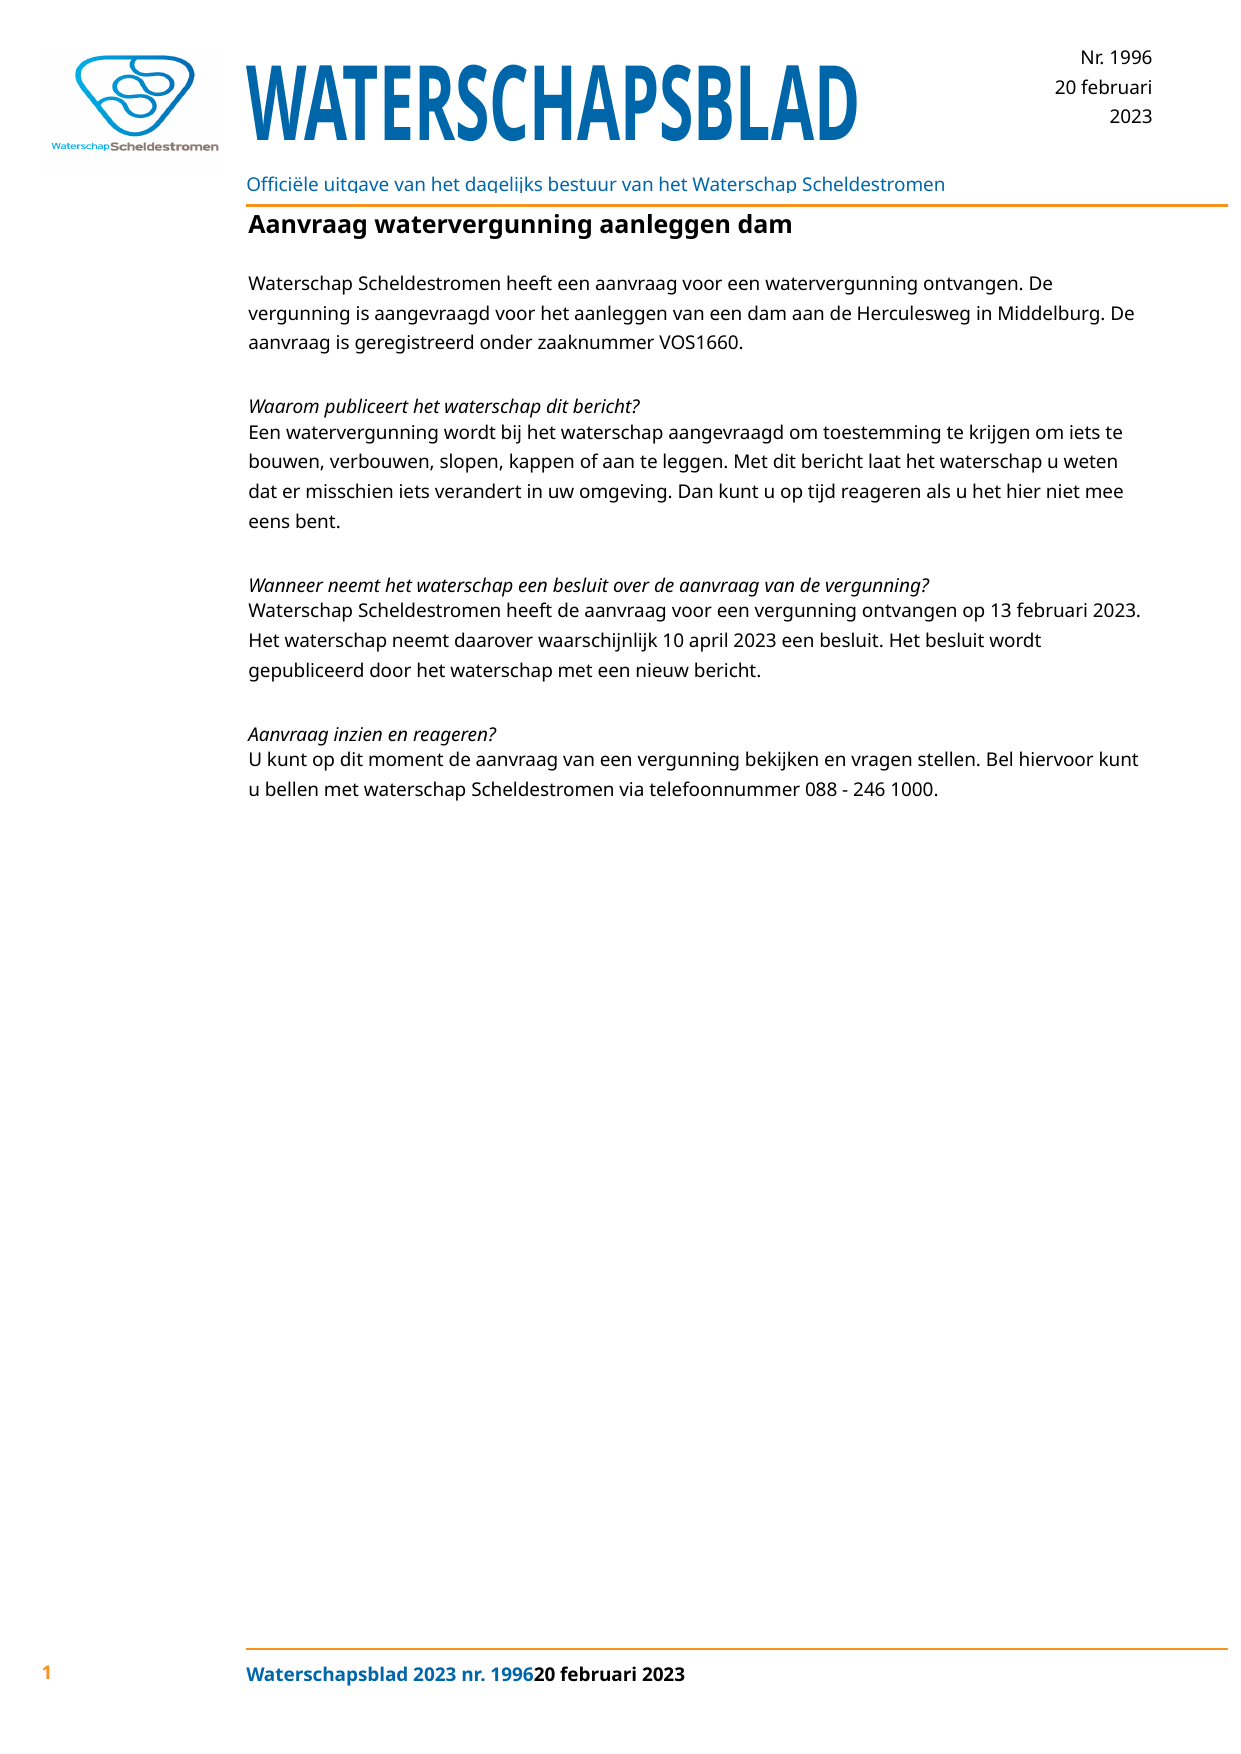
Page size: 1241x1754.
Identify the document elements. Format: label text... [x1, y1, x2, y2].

text Aanvraag watervergunning aanleggen dam [248, 207, 1152, 241]
text U kunt op dit moment de aanvraag van een vergunning bekijken en vragen stellen. Bel hiervoor kunt u bellen met waterschap Scheldestromen via telefoonnummer 088 - 246 1000. [248, 746, 1152, 802]
text Waterschap Scheldestromen heeft een aanvraag voor een watervergunning ontvangen. De vergunning is aangevraagd voor het aanleggen van een dam aan de Herculesweg in Middelburg. De aanvraag is geregistreerd onder zaaknummer VOS1660. [248, 270, 1152, 355]
text Waterschap Scheldestromen heeft de aanvraag voor een vergunning ontvangen op 13 februari 2023. Het waterschap neemt daarover waarschijnlijk 10 april 2023 een besluit. Het besluit wordt gepubliceerd door het waterschap met een nieuw bericht. [248, 598, 1152, 682]
text Een watervergunning wordt bij het waterschap aangevraagd om toestemming te krijgen om iets te bouwen, verbouwen, slopen, kappen of aan te leggen. Met dit bericht laat het waterschap u weten dat er misschien iets verandert in uw omgeving. Dan kunt u op tijd reageren als u het hier niet mee eens bent. [248, 419, 1152, 534]
text Waarom publiceert het waterschap dit bericht? [248, 393, 1152, 419]
picture [41, 47, 231, 172]
text Wanneer neemt het waterschap een besluit over de aanvraag van de vergunning? [248, 572, 1152, 598]
text Aanvraag inzien en reageren? [248, 721, 1152, 746]
